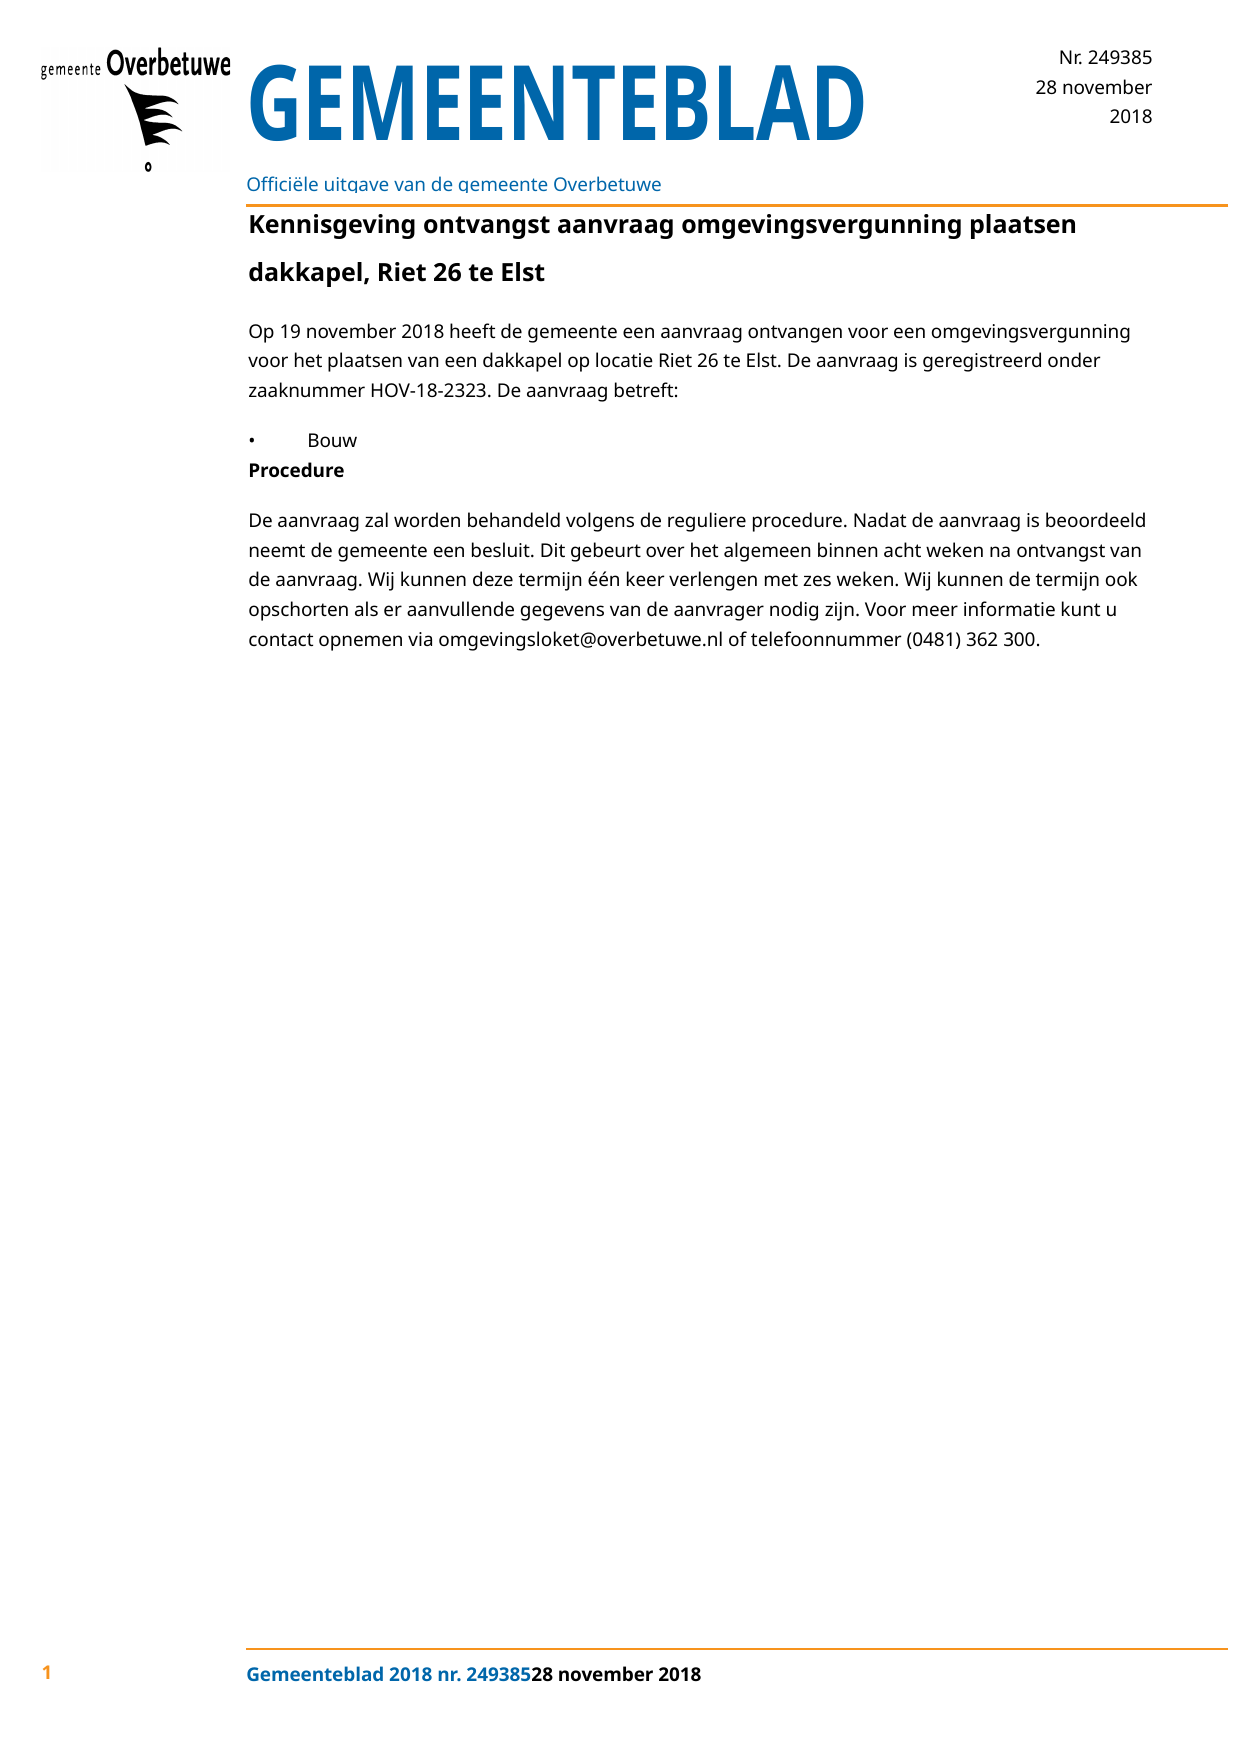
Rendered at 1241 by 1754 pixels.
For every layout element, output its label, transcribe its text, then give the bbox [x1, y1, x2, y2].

text Op 19 november 2018 heeft de gemeente een aanvraag ontvangen voor een omgevingsvergunning voor het plaatsen van een dakkapel op locatie Riet 26 te Elst. De aanvraag is geregistreerd onder zaaknummer HOV-18-2323. De aanvraag betreft: [248, 318, 1152, 403]
list Bouw [248, 427, 1152, 453]
text Kennisgeving ontvangst aanvraag omgevingsvergunning plaatsen dakkapel, Riet 26 te Elst [248, 207, 1152, 288]
text De aanvraag zal worden behandeld volgens de reguliere procedure. Nadat de aanvraag is beoordeeld neemt de gemeente een besluit. Dit gebeurt over het algemeen binnen acht weken na ontvangst van de aanvraag. Wij kunnen deze termijn één keer verlengen met zes weken. Wij kunnen de termijn ook opschorten als er aanvullende gegevens van de aanvrager nodig zijn. Voor meer informatie kunt u contact opnemen via omgevingsloket@overbetuwe.nl of telefoonnummer (0481) 362 300. [248, 507, 1152, 652]
picture [41, 47, 231, 172]
text Procedure [248, 457, 1152, 483]
